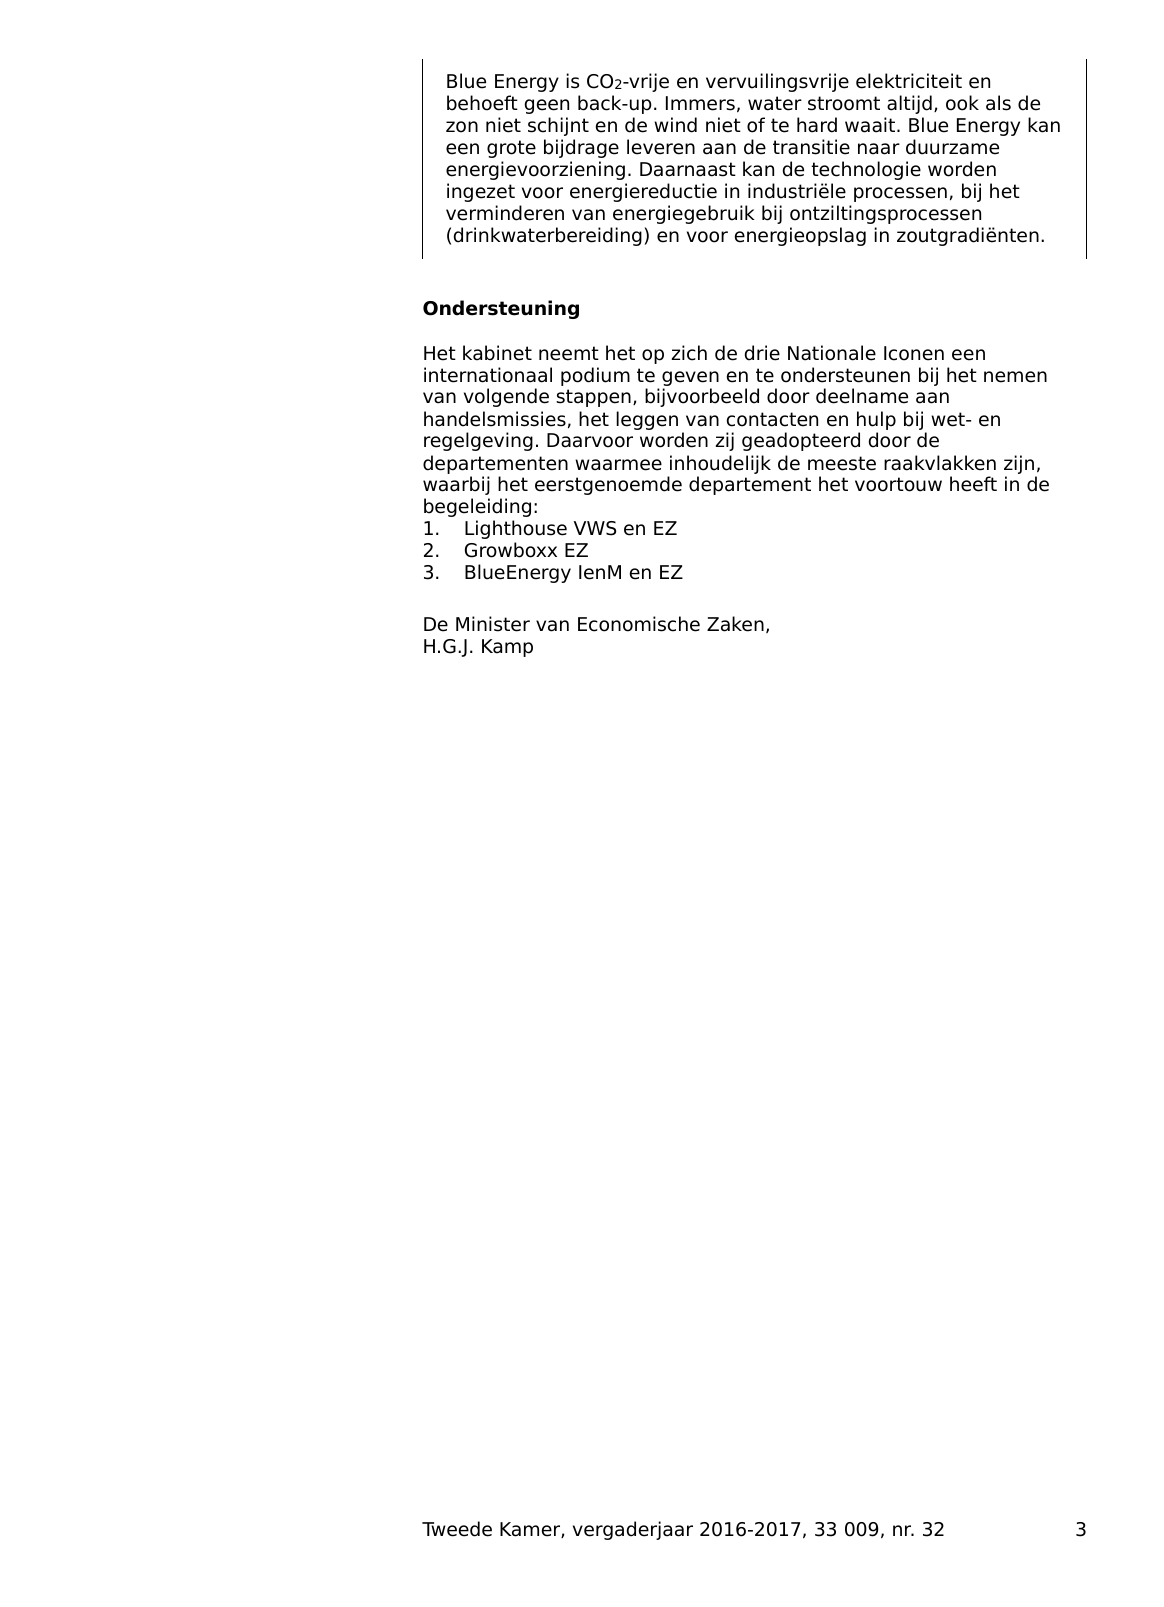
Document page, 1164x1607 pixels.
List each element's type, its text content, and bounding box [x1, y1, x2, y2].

text 2. Growboxx EZ [422, 540, 1087, 562]
text 1. Lighthouse VWS en EZ [422, 518, 1087, 540]
text Het kabinet neemt het op zich de drie Nationale Iconen een internationaal podium te geven en te ondersteunen bij het nemen van volgende stappen, bijvoorbeeld door deelname aan handelsmissies, het leggen van contacten en hulp bij wet- en regelgeving. Daarvoor worden zij geadopteerd door de departementen waarmee inhoudelijk de meeste raakvlakken zijn, waarbij het eerstgenoemde departement het voortouw heeft in de begeleiding: [422, 342, 1087, 518]
subtitle Ondersteuning [422, 298, 1087, 320]
table_header Blue Energy is CO2-vrije en vervuilingsvrije elektriciteit en behoeft geen back-up. Immers, water stroomt altijd, ook als de zon niet schijnt en de wind niet of te hard waait. Blue Energy kan een grote bijdrage leveren aan de transitie naar duurzame energievoorziening. Daarnaast kan de technologie worden ingezet voor energiereductie in industriële processen, bij het verminderen van energiegebruik bij ontziltingsprocessen (drinkwaterbereiding) en voor energieopslag in zoutgradiënten. [423, 59, 1086, 258]
text 3. BlueEnergy IenM en EZ [422, 562, 1087, 584]
text De Minister van Economische Zaken, H.G.J. Kamp [422, 614, 1087, 658]
